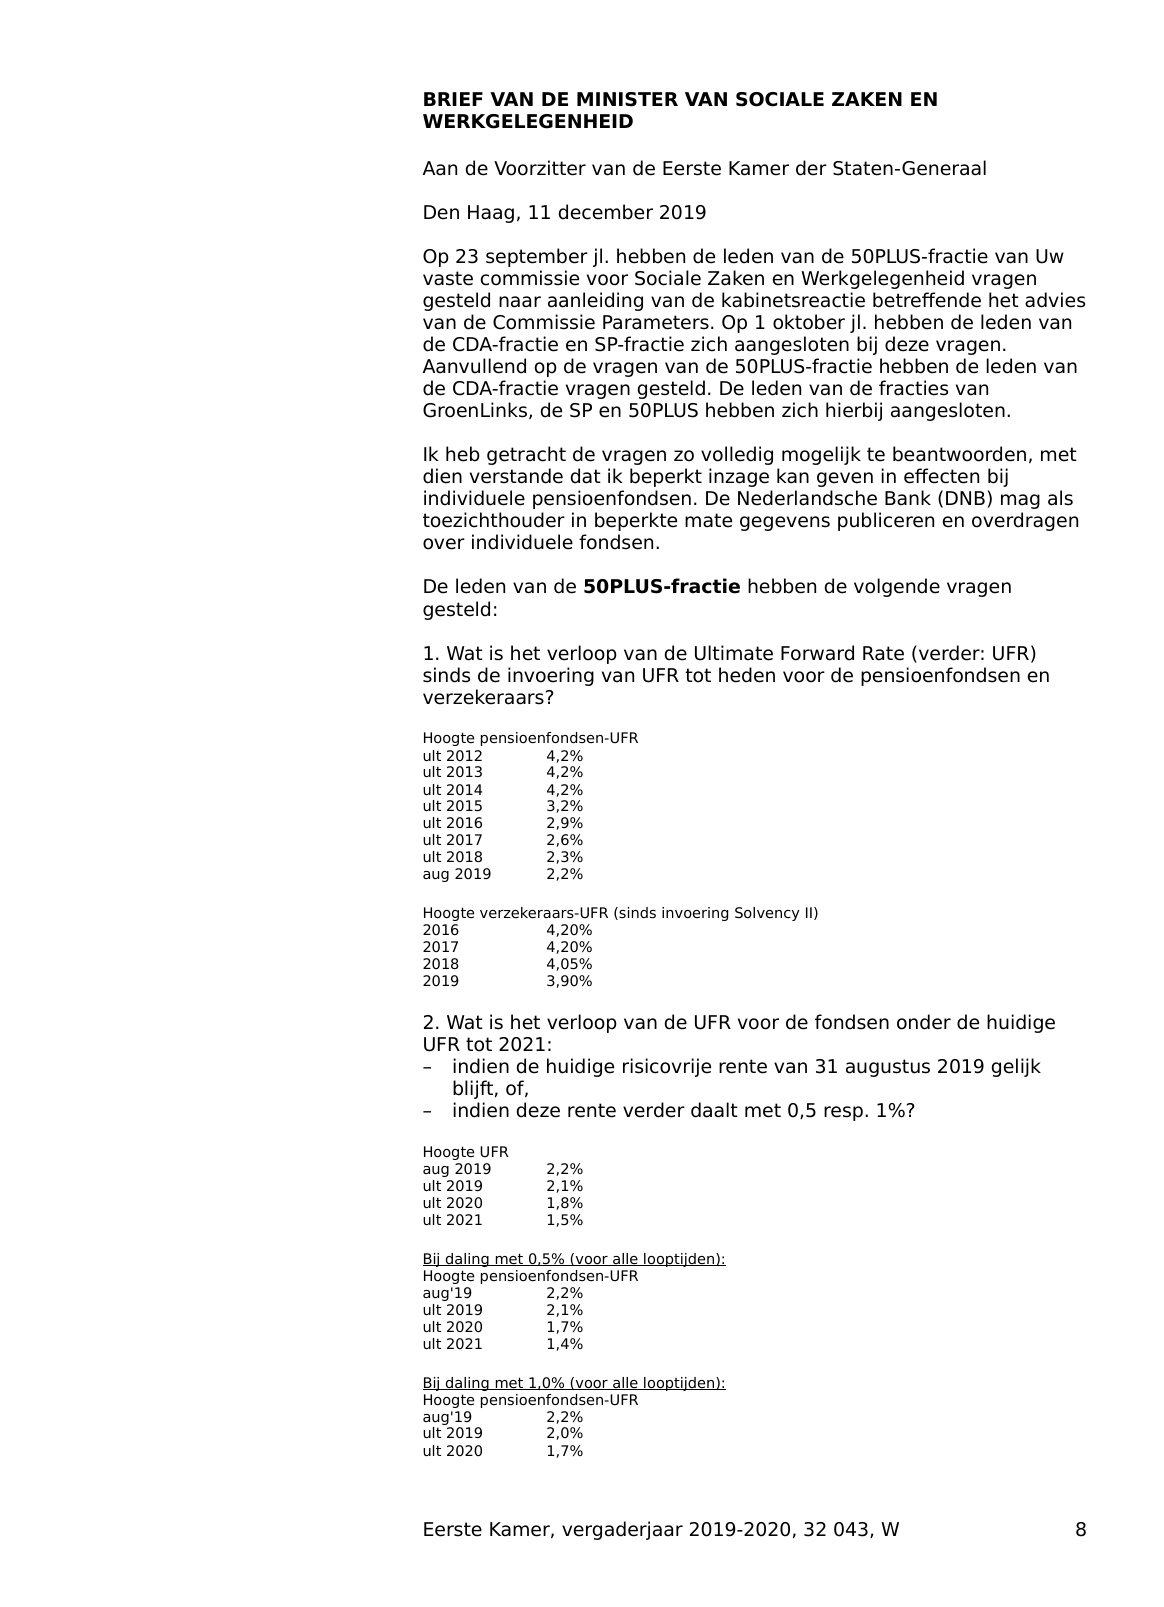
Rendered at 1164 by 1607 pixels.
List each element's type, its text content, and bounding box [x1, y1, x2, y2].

table_cell 1,5% [540, 1212, 1087, 1229]
text – indien de huidige risicovrije rente van 31 augustus 2019 gelijk blijft, of, [422, 1056, 1087, 1100]
table_cell 2,1% [540, 1302, 1087, 1319]
table_header Bij daling met 0,5% (voor alle looptijden): [422, 1251, 1087, 1268]
table_cell ult 2019 [422, 1425, 540, 1442]
table_cell 2,2% [540, 1285, 1087, 1302]
table_cell Hoogte pensioenfondsen-UFR [422, 1268, 1087, 1285]
table_cell aug 2019 [422, 866, 540, 883]
table_cell 2,2% [540, 866, 1087, 883]
table_cell ult 2019 [422, 1302, 540, 1319]
text Ik heb getracht de vragen zo volledig mogelijk te beantwoorden, met dien verstande dat ik beperkt inzage kan geven in effecten bij individuele pensioenfondsen. De Nederlandsche Bank (DNB) mag als toezichthouder in beperkte mate gegevens publiceren en overdragen over individuele fondsen. [422, 444, 1087, 554]
table_cell ult 2020 [422, 1319, 540, 1336]
table_header Hoogte pensioenfondsen-UFR [422, 730, 1087, 747]
text Op 23 september jl. hebben de leden van de 50PLUS-fractie van Uw vaste commissie voor Sociale Zaken en Werkgelegenheid vragen gesteld naar aanleiding van de kabinetsreactie betreffende het advies van de Commissie Parameters. Op 1 oktober jl. hebben de leden van de CDA-fractie en SP-fractie zich aangesloten bij deze vragen. Aanvullend op de vragen van de 50PLUS-fractie hebben de leden van de CDA-fractie vragen gesteld. De leden van de fracties van GroenLinks, de SP en 50PLUS hebben zich hierbij aangesloten. [422, 246, 1087, 422]
table_header Hoogte UFR [422, 1144, 1087, 1161]
table_cell 4,2% [540, 748, 1087, 764]
text De leden van de 50PLUS-fractie hebben de volgende vragen gesteld: [422, 576, 1087, 620]
table_cell ult 2021 [422, 1336, 540, 1353]
table_cell 3,2% [540, 798, 1087, 815]
text – indien deze rente verder daalt met 0,5 resp. 1%? [422, 1100, 1087, 1122]
table_header Bij daling met 1,0% (voor alle looptijden): [422, 1375, 1087, 1391]
table_cell ult 2017 [422, 832, 540, 849]
table_cell ult 2020 [422, 1443, 540, 1459]
table_cell aug 2019 [422, 1161, 540, 1178]
table_cell 2,2% [540, 1409, 1087, 1425]
text 1. Wat is het verloop van de Ultimate Forward Rate (verder: UFR) sinds de invoering van UFR tot heden voor de pensioenfondsen en verzekeraars? [422, 643, 1087, 708]
table_cell 2016 [422, 922, 540, 939]
table_cell 2,6% [540, 832, 1087, 849]
table_cell 1,7% [540, 1443, 1087, 1459]
table_cell 2,0% [540, 1425, 1087, 1442]
table_cell 2,2% [540, 1161, 1087, 1178]
table_cell 4,05% [540, 956, 1087, 973]
text Aan de Voorzitter van de Eerste Kamer der Staten-Generaal [422, 158, 1087, 180]
table_cell ult 2019 [422, 1178, 540, 1195]
table_cell 2,1% [540, 1178, 1087, 1195]
table_cell ult 2018 [422, 849, 540, 866]
table_cell aug'19 [422, 1285, 540, 1302]
table_cell ult 2012 [422, 748, 540, 764]
table_cell ult 2015 [422, 798, 540, 815]
table_cell 3,90% [540, 973, 1087, 990]
table_cell 4,2% [540, 764, 1087, 781]
table_cell ult 2014 [422, 781, 540, 798]
table_header Hoogte verzekeraars-UFR (sinds invoering Solvency II) [422, 905, 1087, 922]
table_cell 1,4% [540, 1336, 1087, 1353]
table_cell 1,8% [540, 1195, 1087, 1212]
text 2. Wat is het verloop van de UFR voor de fondsen onder de huidige UFR tot 2021: [422, 1012, 1087, 1056]
table_cell 4,20% [540, 922, 1087, 939]
table_cell ult 2013 [422, 764, 540, 781]
table_cell 4,20% [540, 939, 1087, 956]
table_cell 2018 [422, 956, 540, 973]
table_cell Hoogte pensioenfondsen-UFR [422, 1391, 1087, 1408]
table_cell 2,9% [540, 815, 1087, 832]
table_cell 2017 [422, 939, 540, 956]
table_cell ult 2021 [422, 1212, 540, 1229]
table_cell 2,3% [540, 849, 1087, 866]
table_cell 1,7% [540, 1319, 1087, 1336]
table_cell 4,2% [540, 781, 1087, 798]
table_cell aug'19 [422, 1409, 540, 1425]
text Den Haag, 11 december 2019 [422, 202, 1087, 224]
table_cell ult 2020 [422, 1195, 540, 1212]
table_cell ult 2016 [422, 815, 540, 832]
table_cell 2019 [422, 973, 540, 990]
subtitle BRIEF VAN DE MINISTER VAN SOCIALE ZAKEN EN WERKGELEGENHEID [422, 89, 1087, 133]
